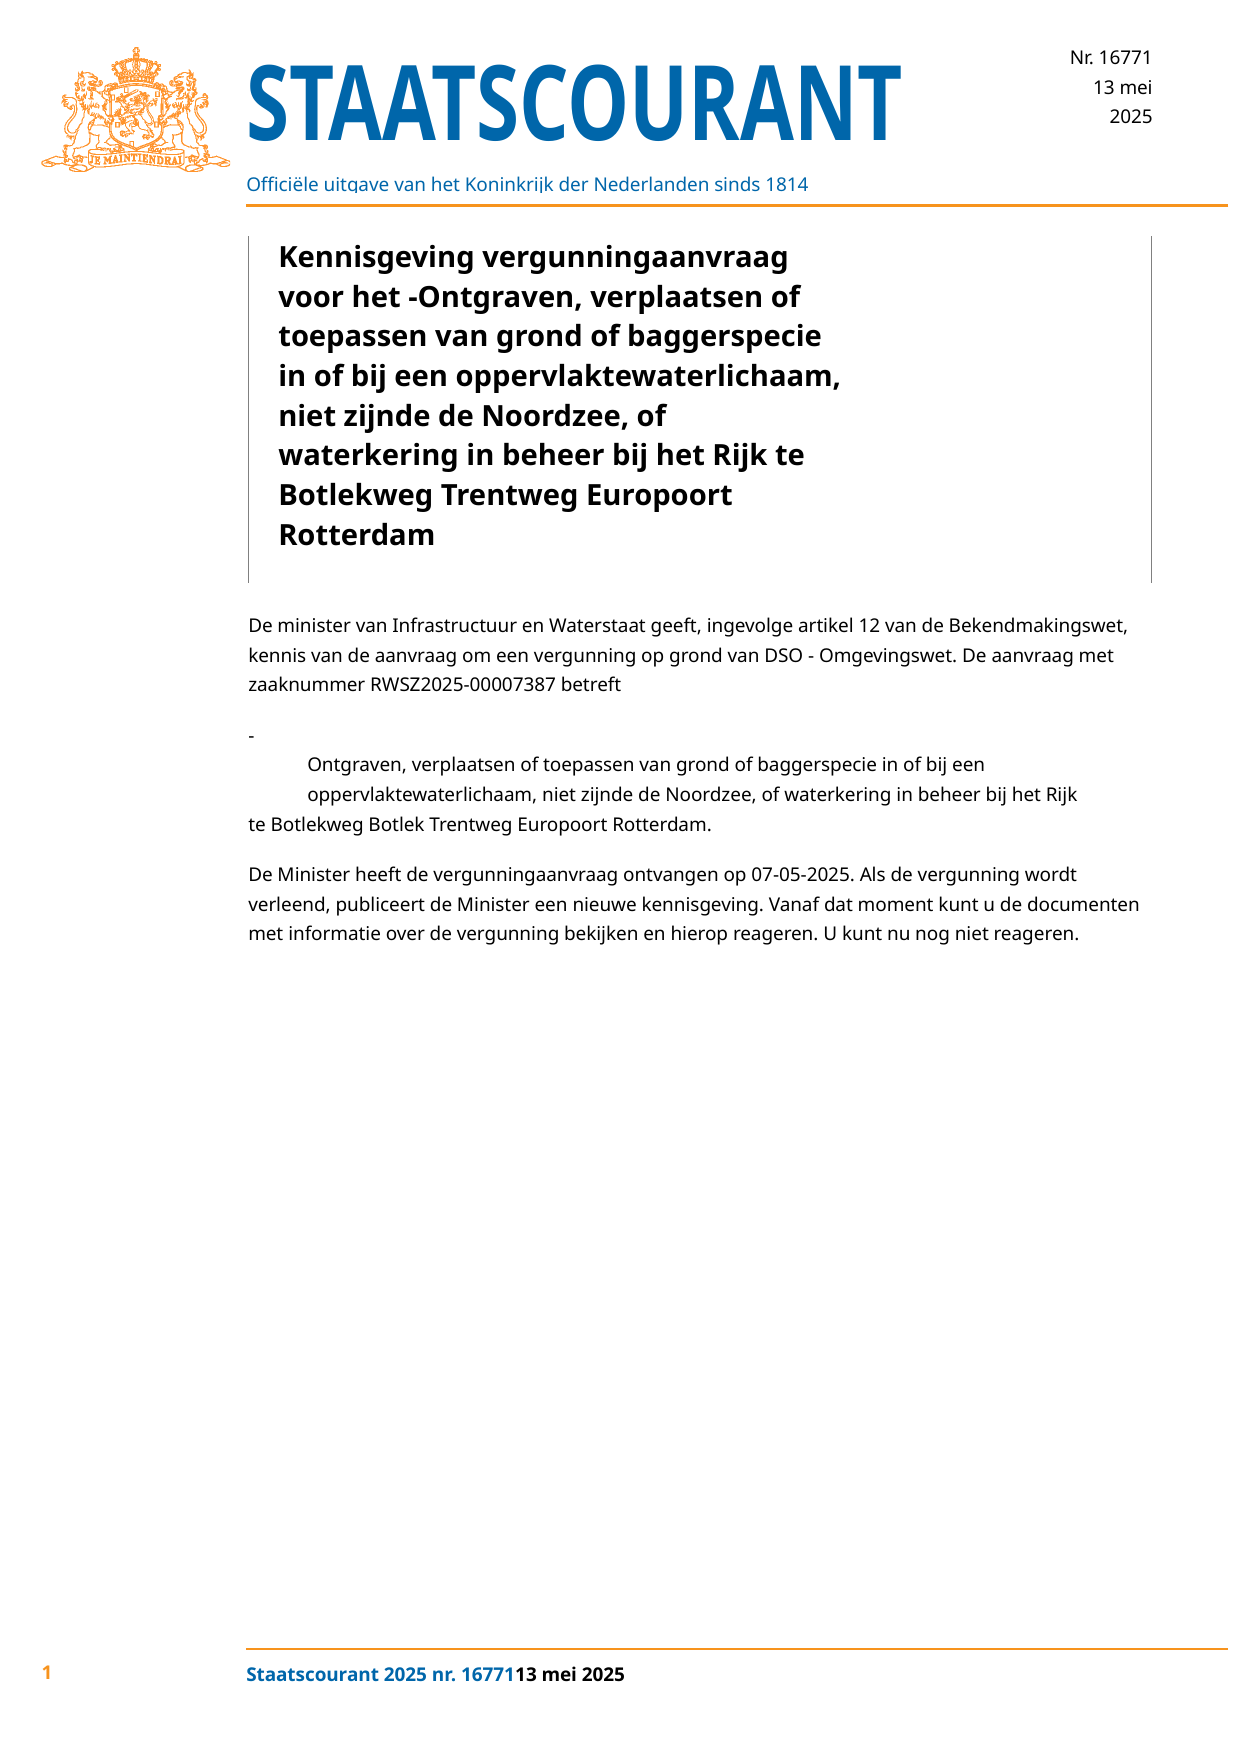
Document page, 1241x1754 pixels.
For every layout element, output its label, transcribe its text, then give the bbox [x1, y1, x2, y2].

picture [912, 236, 1090, 414]
text te Botlekweg Botlek Trentweg Europoort Rotterdam. [248, 811, 1152, 836]
list Ontgraven, verplaatsen of toepassen van grond of baggerspecie in of bij een oppervlaktewaterlichaam, niet zijnde de Noordzee, of waterkering in beheer bij het Rijk [248, 752, 1152, 807]
table_header [850, 414, 1151, 583]
table_header [850, 236, 912, 413]
picture [41, 47, 231, 172]
table_header Kennisgeving vergunningaanvraag voor het -Ontgraven, verplaatsen of toepassen van grond of baggerspecie in of bij een oppervlaktewaterlichaam, niet zijnde de Noordzee, of waterkering in beheer bij het Rijk te Botlekweg Trentweg Europoort Rotterdam [249, 236, 850, 583]
table_header [1090, 236, 1151, 413]
text De minister van Infrastructuur en Waterstaat geeft, ingevolge artikel 12 van de Bekendmakingswet, kennis van de aanvraag om een vergunning op grond van DSO - Omgevingswet. De aanvraag met zaaknummer RWSZ2025-00007387 betreft [248, 612, 1152, 697]
text De Minister heeft de vergunningaanvraag ontvangen op 07-05-2025. Als de vergunning wordt verleend, publiceert de Minister een nieuwe kennisgeving. Vanaf dat moment kunt u de documenten met informatie over de vergunning bekijken en hierop reageren. U kunt nu nog niet reageren. [248, 861, 1152, 946]
